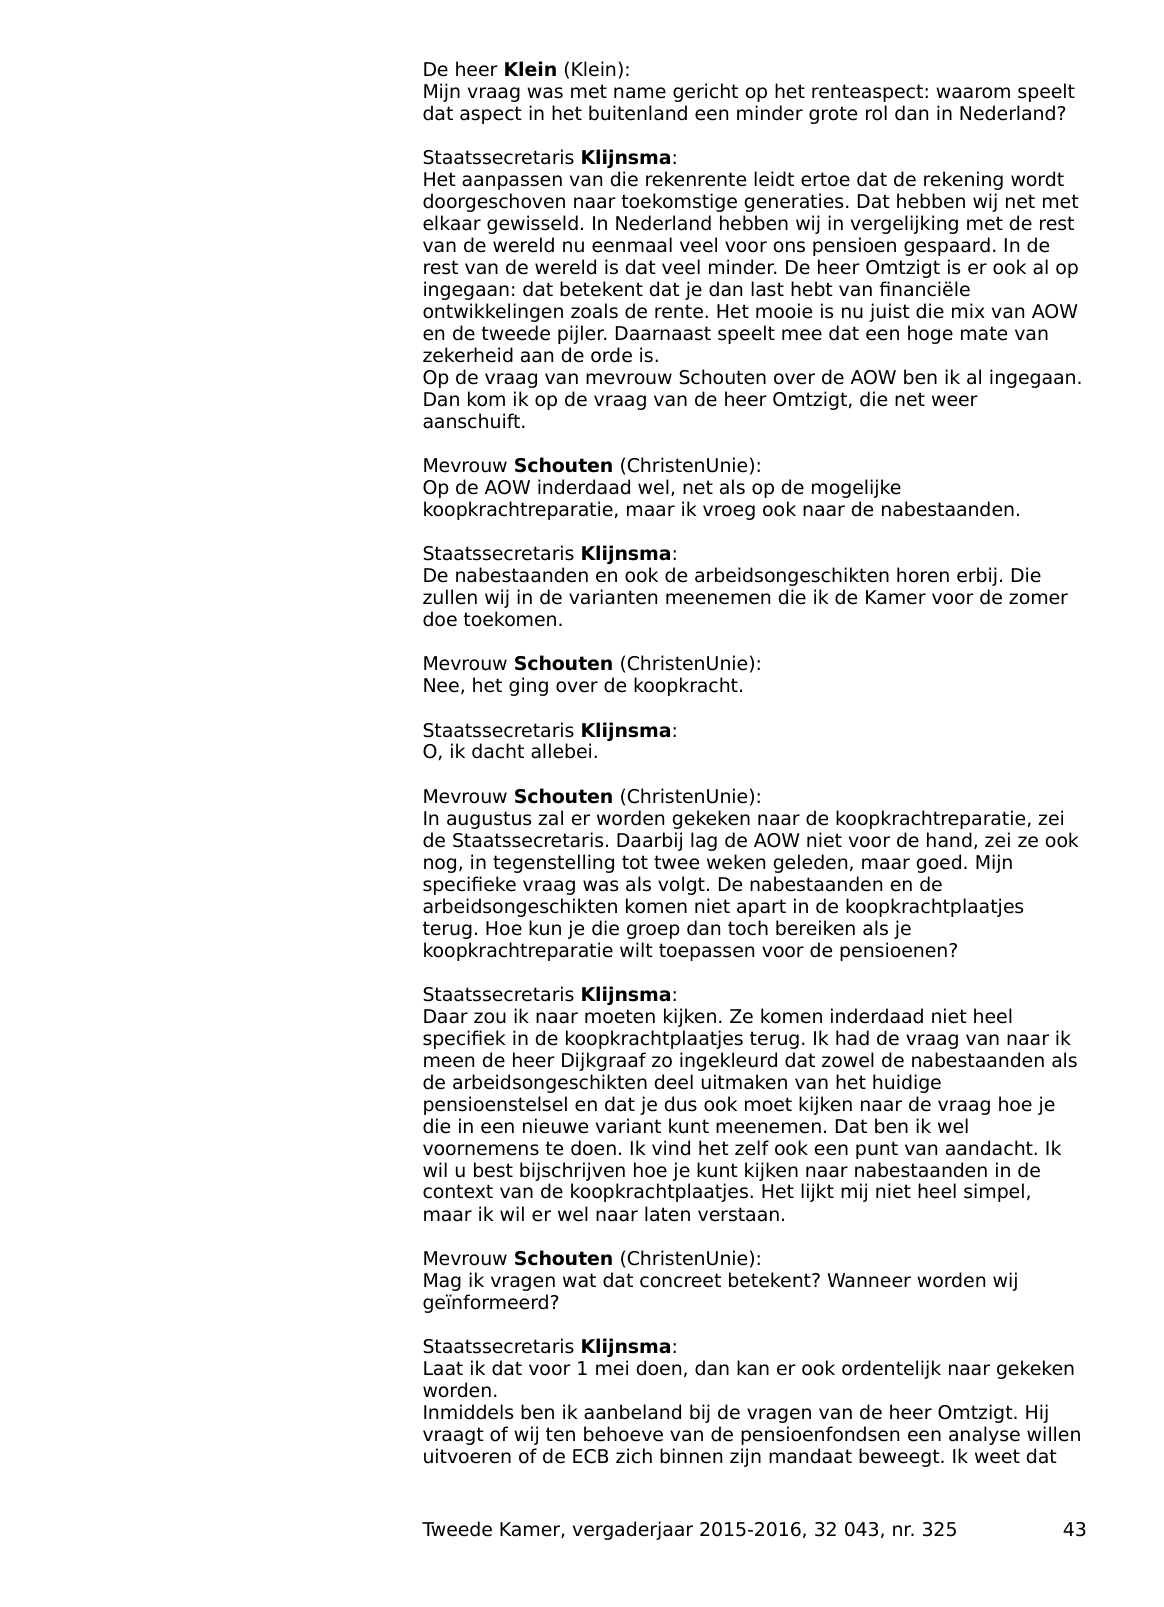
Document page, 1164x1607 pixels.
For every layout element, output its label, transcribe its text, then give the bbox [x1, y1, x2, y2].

text Op de AOW inderdaad wel, net als op de mogelijke koopkrachtreparatie, maar ik vroeg ook naar de nabestaanden. [422, 477, 1087, 521]
text Staatssecretaris Klijnsma: [422, 147, 1087, 169]
text Mevrouw Schouten (ChristenUnie): [422, 786, 1087, 808]
text Mevrouw Schouten (ChristenUnie): [422, 653, 1087, 675]
text Mevrouw Schouten (ChristenUnie): [422, 455, 1087, 477]
text De nabestaanden en ook de arbeidsongeschikten horen erbij. Die zullen wij in de varianten meenemen die ik de Kamer voor de zomer doe toekomen. [422, 565, 1087, 631]
text Staatssecretaris Klijnsma: [422, 543, 1087, 565]
text Nee, het ging over de koopkracht. [422, 675, 1087, 697]
text Laat ik dat voor 1 mei doen, dan kan er ook ordentelijk naar gekeken worden. [422, 1358, 1087, 1402]
text Mag ik vragen wat dat concreet betekent? Wanneer worden wij geïnformeerd? [422, 1269, 1087, 1313]
text Op de vraag van mevrouw Schouten over de AOW ben ik al ingegaan. Dan kom ik op de vraag van de heer Omtzigt, die net weer aanschuift. [422, 367, 1087, 433]
text In augustus zal er worden gekeken naar de koopkrachtreparatie, zei de Staatssecretaris. Daarbij lag de AOW niet voor de hand, zei ze ook nog, in tegenstelling tot twee weken geleden, maar goed. Mijn specifieke vraag was als volgt. De nabestaanden en de arbeidsongeschikten komen niet apart in de koopkrachtplaatjes terug. Hoe kun je die groep dan toch bereiken als je koopkrachtreparatie wilt toepassen voor de pensioenen? [422, 808, 1087, 961]
text De heer Klein (Klein): [422, 59, 1087, 81]
text Mijn vraag was met name gericht op het renteaspect: waarom speelt dat aspect in het buitenland een minder grote rol dan in Nederland? [422, 81, 1087, 125]
text Daar zou ik naar moeten kijken. Ze komen inderdaad niet heel specifiek in de koopkrachtplaatjes terug. Ik had de vraag van naar ik meen de heer Dijkgraaf zo ingekleurd dat zowel de nabestaanden als de arbeidsongeschikten deel uitmaken van het huidige pensioenstelsel en dat je dus ook moet kijken naar de vraag hoe je die in een nieuwe variant kunt meenemen. Dat ben ik wel voornemens te doen. Ik vind het zelf ook een punt van aandacht. Ik wil u best bijschrijven hoe je kunt kijken naar nabestaanden in de context van de koopkrachtplaatjes. Het lijkt mij niet heel simpel, maar ik wil er wel naar laten verstaan. [422, 1006, 1087, 1225]
text O, ik dacht allebei. [422, 741, 1087, 763]
text Inmiddels ben ik aanbeland bij de vragen van de heer Omtzigt. Hij vraagt of wij ten behoeve van de pensioenfondsen een analyse willen uitvoeren of de ECB zich binnen zijn mandaat beweegt. Ik weet dat [422, 1402, 1087, 1468]
text Staatssecretaris Klijnsma: [422, 719, 1087, 741]
text Het aanpassen van die rekenrente leidt ertoe dat de rekening wordt doorgeschoven naar toekomstige generaties. Dat hebben wij net met elkaar gewisseld. In Nederland hebben wij in vergelijking met de rest van de wereld nu eenmaal veel voor ons pensioen gespaard. In de rest van de wereld is dat veel minder. De heer Omtzigt is er ook al op ingegaan: dat betekent dat je dan last hebt van financiële ontwikkelingen zoals de rente. Het mooie is nu juist die mix van AOW en de tweede pijler. Daarnaast speelt mee dat een hoge mate van zekerheid aan de orde is. [422, 169, 1087, 367]
text Mevrouw Schouten (ChristenUnie): [422, 1248, 1087, 1269]
text Staatssecretaris Klijnsma: [422, 984, 1087, 1006]
text Staatssecretaris Klijnsma: [422, 1336, 1087, 1358]
